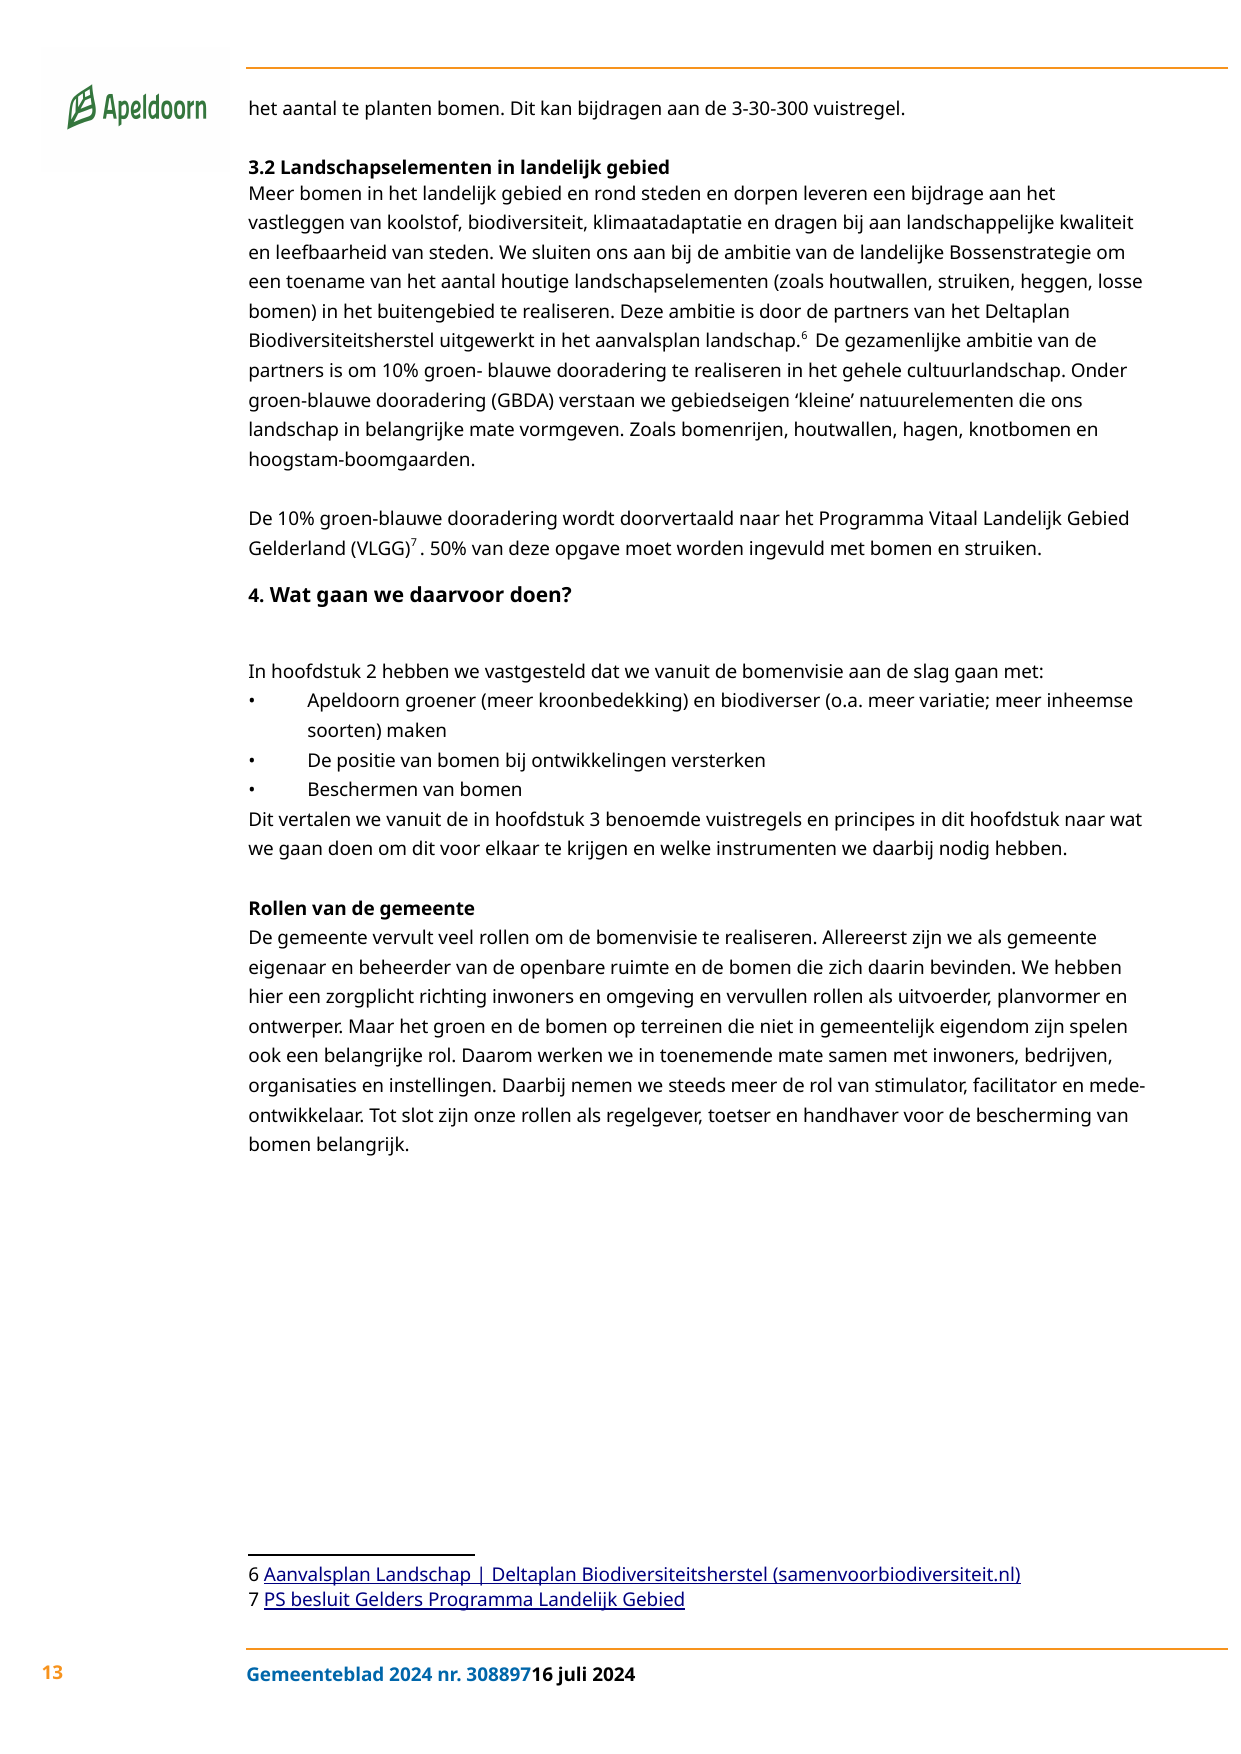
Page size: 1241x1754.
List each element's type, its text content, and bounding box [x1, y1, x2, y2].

text De gemeente vervult veel rollen om de bomenvisie te realiseren. Allereerst zijn we als gemeente eigenaar en beheerder van de openbare ruimte en de bomen die zich daarin bevinden. We hebben hier een zorgplicht richting inwoners en omgeving en vervullen rollen als uitvoerder, planvormer en ontwerper. Maar het groen en de bomen op terreinen die niet in gemeentelijk eigendom zijn spelen ook een belangrijke rol. Daarom werken we in toenemende mate samen met inwoners, bedrijven, organisaties en instellingen. Daarbij nemen we steeds meer de rol van stimulator, facilitator en mede-ontwikkelaar. Tot slot zijn onze rollen als regelgever, toetser en handhaver voor de bescherming van bomen belangrijk. [248, 924, 1152, 1157]
text 3.2 Landschapselementen in landelijk gebied [248, 154, 1152, 180]
list De positie van bomen bij ontwikkelingen versterken [248, 747, 1152, 772]
text Rollen van de gemeente [248, 895, 1152, 920]
text De 10% groen-blauwe dooradering wordt doorvertaald naar het Programma Vitaal Landelijk Gebied Gelderland (VLGG). 50% van deze opgave moet worden ingevuld met bomen en struiken. [248, 505, 1152, 560]
text Dit vertalen we vanuit de in hoofdstuk 3 benoemde vuistregels en principes in dit hoofdstuk naar wat we gaan doen om dit voor elkaar te krijgen en welke instrumenten we daarbij nodig hebben. [248, 806, 1152, 861]
text het aantal te planten bomen. Dit kan bijdragen aan de 3-30-300 vuistregel. [248, 95, 1152, 121]
text PS besluit Gelders Programma Landelijk Gebied [248, 1586, 1152, 1612]
text 4. Wat gaan we daarvoor doen? [248, 580, 1152, 609]
picture [41, 47, 231, 172]
text Meer bomen in het landelijk gebied en rond steden en dorpen leveren een bijdrage aan het vastleggen van koolstof, biodiversiteit, klimaatadaptatie en dragen bij aan landschappelijke kwaliteit en leefbaarheid van steden. We sluiten ons aan bij de ambitie van de landelijke Bossenstrategie om een toename van het aantal houtige landschapselementen (zoals houtwallen, struiken, heggen, losse bomen) in het buitengebied te realiseren. Deze ambitie is door de partners van het Deltaplan Biodiversiteitsherstel uitgewerkt in het aanvalsplan landschap. De gezamenlijke ambitie van de partners is om 10% groen- blauwe dooradering te realiseren in het gehele cultuurlandschap. Onder groen-blauwe dooradering (GBDA) verstaan we gebiedseigen ‘kleine’ natuurelementen die ons landschap in belangrijke mate vormgeven. Zoals bomenrijen, houtwallen, hagen, knotbomen en hoogstam-boomgaarden. [248, 180, 1152, 472]
list Beschermen van bomen [248, 776, 1152, 802]
list Apeldoorn groener (meer kroonbedekking) en biodiverser (o.a. meer variatie; meer inheemse soorten) maken [248, 688, 1152, 743]
text Aanvalsplan Landschap | Deltaplan Biodiversiteitsherstel (samenvoorbiodiversiteit.nl) [248, 1561, 1152, 1586]
text In hoofdstuk 2 hebben we vastgesteld dat we vanuit de bomenvisie aan de slag gaan met: [248, 658, 1152, 684]
